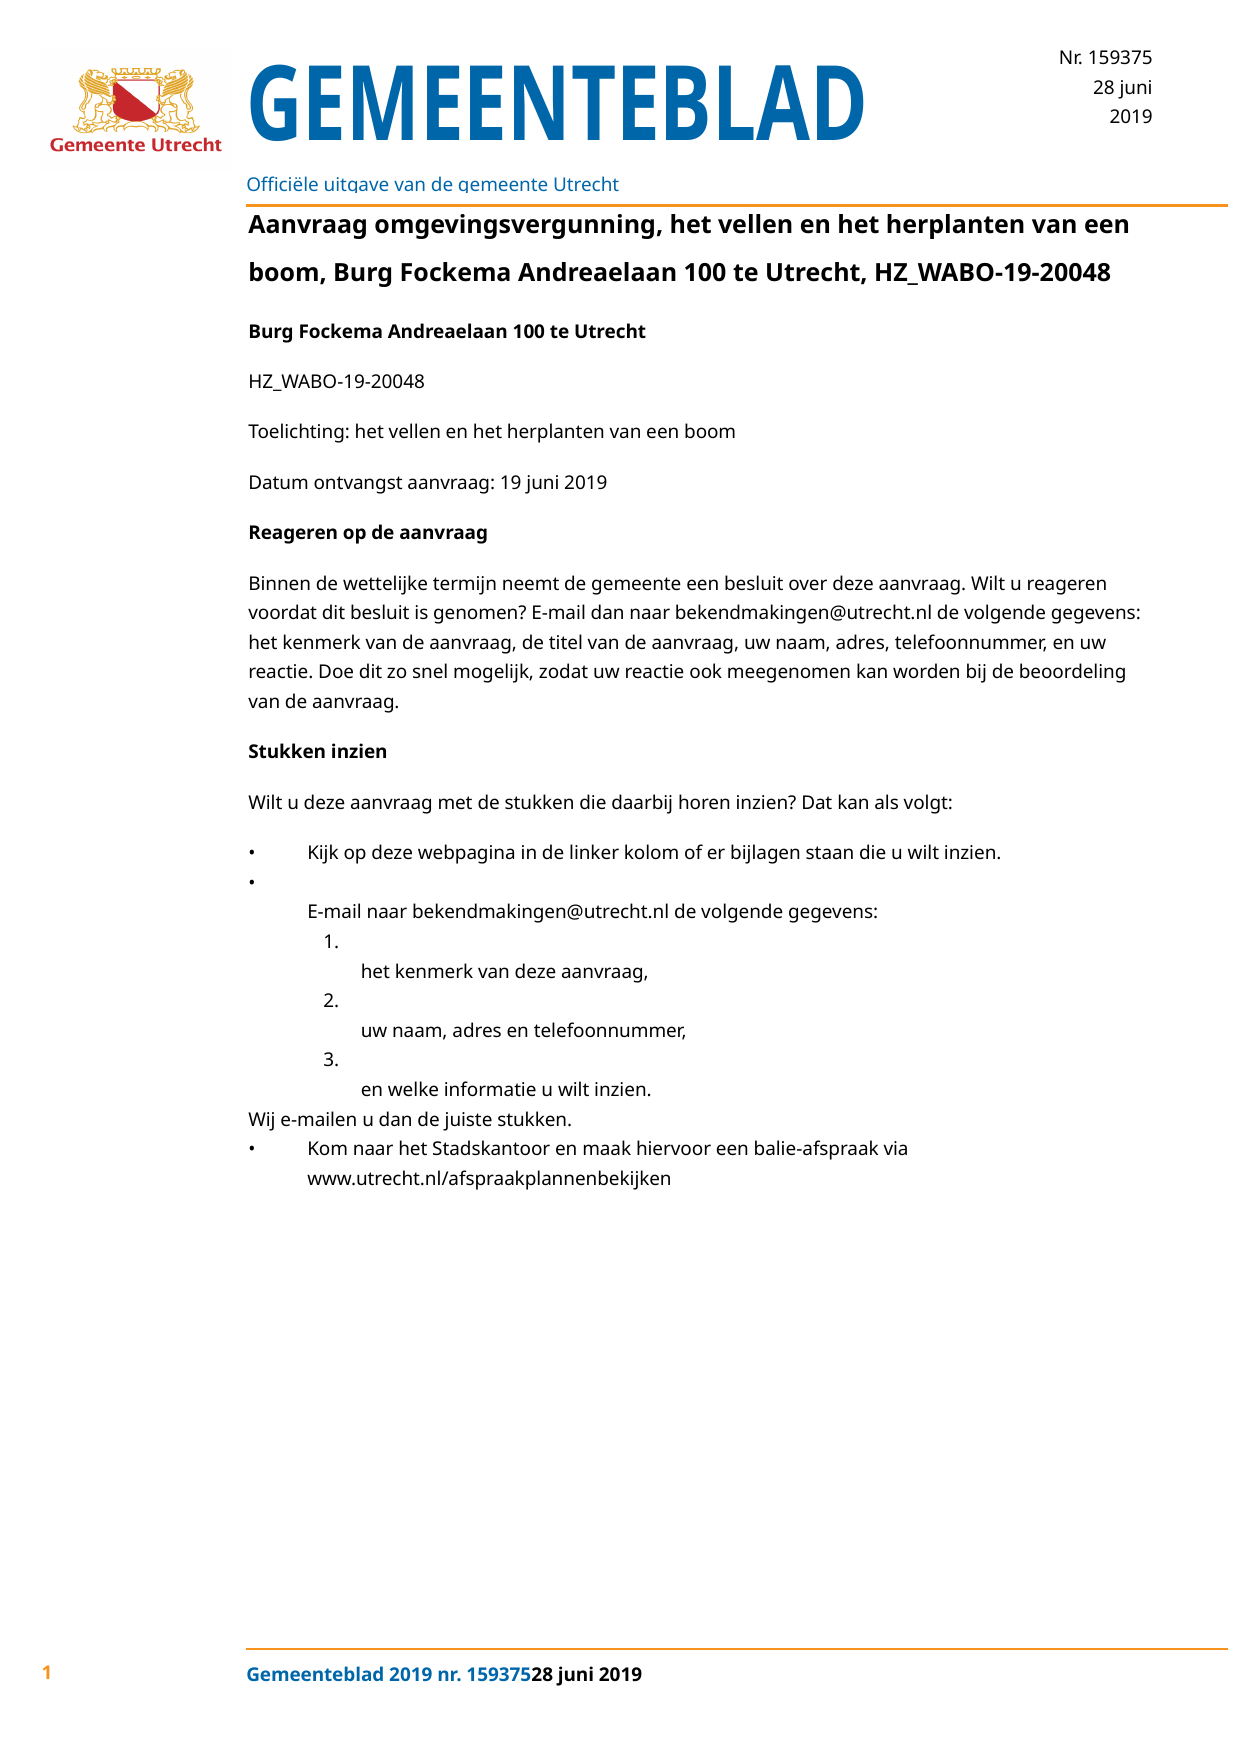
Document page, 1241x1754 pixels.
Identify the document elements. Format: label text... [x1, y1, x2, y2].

text Reageren op de aanvraag [248, 519, 1152, 545]
list E-mail naar bekendmakingen@utrecht.nl de volgende gegevens: [248, 899, 1152, 924]
text Datum ontvangst aanvraag: 19 juni 2019 [248, 469, 1152, 495]
text Wilt u deze aanvraag met de stukken die daarbij horen inzien? Dat kan als volgt: [248, 789, 1152, 815]
text Toelichting: het vellen en het herplanten van een boom [248, 419, 1152, 444]
text HZ_WABO-19-20048 [248, 368, 1152, 394]
list het kenmerk van deze aanvraag, [323, 958, 1152, 984]
text Stukken inzien [248, 739, 1152, 764]
text Wij e-mailen u dan de juiste stukken. [248, 1106, 1152, 1132]
list Kijk op deze webpagina in de linker kolom of er bijlagen staan die u wilt inzien. [248, 839, 1152, 865]
text Burg Fockema Andreaelaan 100 te Utrecht [248, 318, 1152, 344]
list uw naam, adres en telefoonnummer, [323, 1017, 1152, 1043]
list en welke informatie u wilt inzien. [323, 1076, 1152, 1102]
text Binnen de wettelijke termijn neemt de gemeente een besluit over deze aanvraag. Wilt u reageren voordat dit besluit is genomen? E-mail dan naar bekendmakingen@utrecht.nl de volgende gegevens: het kenmerk van de aanvraag, de titel van de aanvraag, uw naam, adres, telefoonnummer, en uw reactie. Doe dit zo snel mogelijk, zodat uw reactie ook meegenomen kan worden bij de beoordeling van de aanvraag. [248, 570, 1152, 714]
picture [41, 47, 231, 172]
list Kom naar het Stadskantoor en maak hiervoor een balie-afspraak via www.utrecht.nl/afspraakplannenbekijken [248, 1135, 1152, 1191]
text Aanvraag omgevingsvergunning, het vellen en het herplanten van een boom, Burg Fockema Andreaelaan 100 te Utrecht, HZ_WABO-19-20048 [248, 207, 1152, 288]
